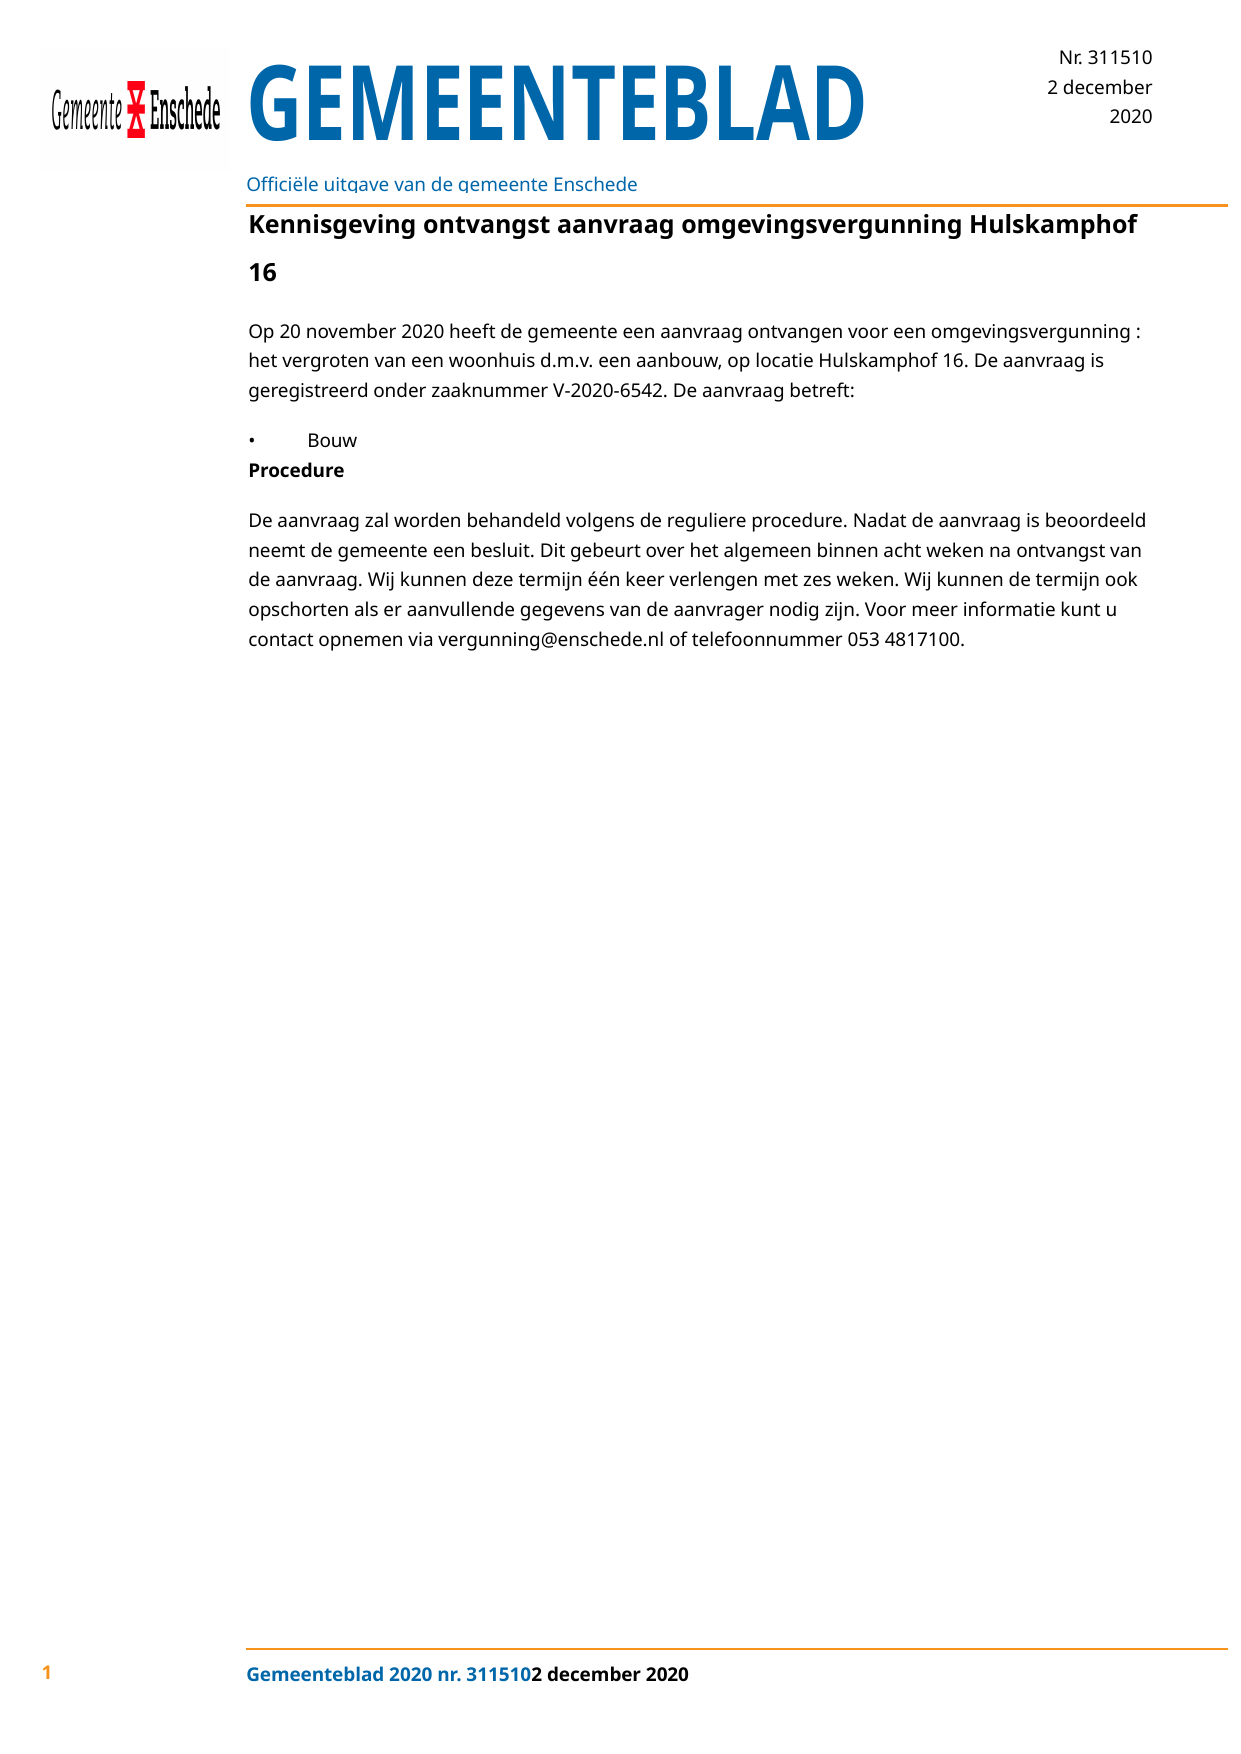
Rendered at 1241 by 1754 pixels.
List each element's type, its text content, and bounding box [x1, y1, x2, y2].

text Op 20 november 2020 heeft de gemeente een aanvraag ontvangen voor een omgevingsvergunning : het vergroten van een woonhuis d.m.v. een aanbouw, op locatie Hulskamphof 16. De aanvraag is geregistreerd onder zaaknummer V-2020-6542. De aanvraag betreft: [248, 318, 1152, 403]
text Kennisgeving ontvangst aanvraag omgevingsvergunning Hulskamphof 16 [248, 207, 1152, 288]
text Procedure [248, 457, 1152, 483]
text De aanvraag zal worden behandeld volgens de reguliere procedure. Nadat de aanvraag is beoordeeld neemt de gemeente een besluit. Dit gebeurt over het algemeen binnen acht weken na ontvangst van de aanvraag. Wij kunnen deze termijn één keer verlengen met zes weken. Wij kunnen de termijn ook opschorten als er aanvullende gegevens van de aanvrager nodig zijn. Voor meer informatie kunt u contact opnemen via vergunning@enschede.nl of telefoonnummer 053 4817100. [248, 507, 1152, 652]
list Bouw [248, 427, 1152, 453]
picture [41, 47, 231, 172]
